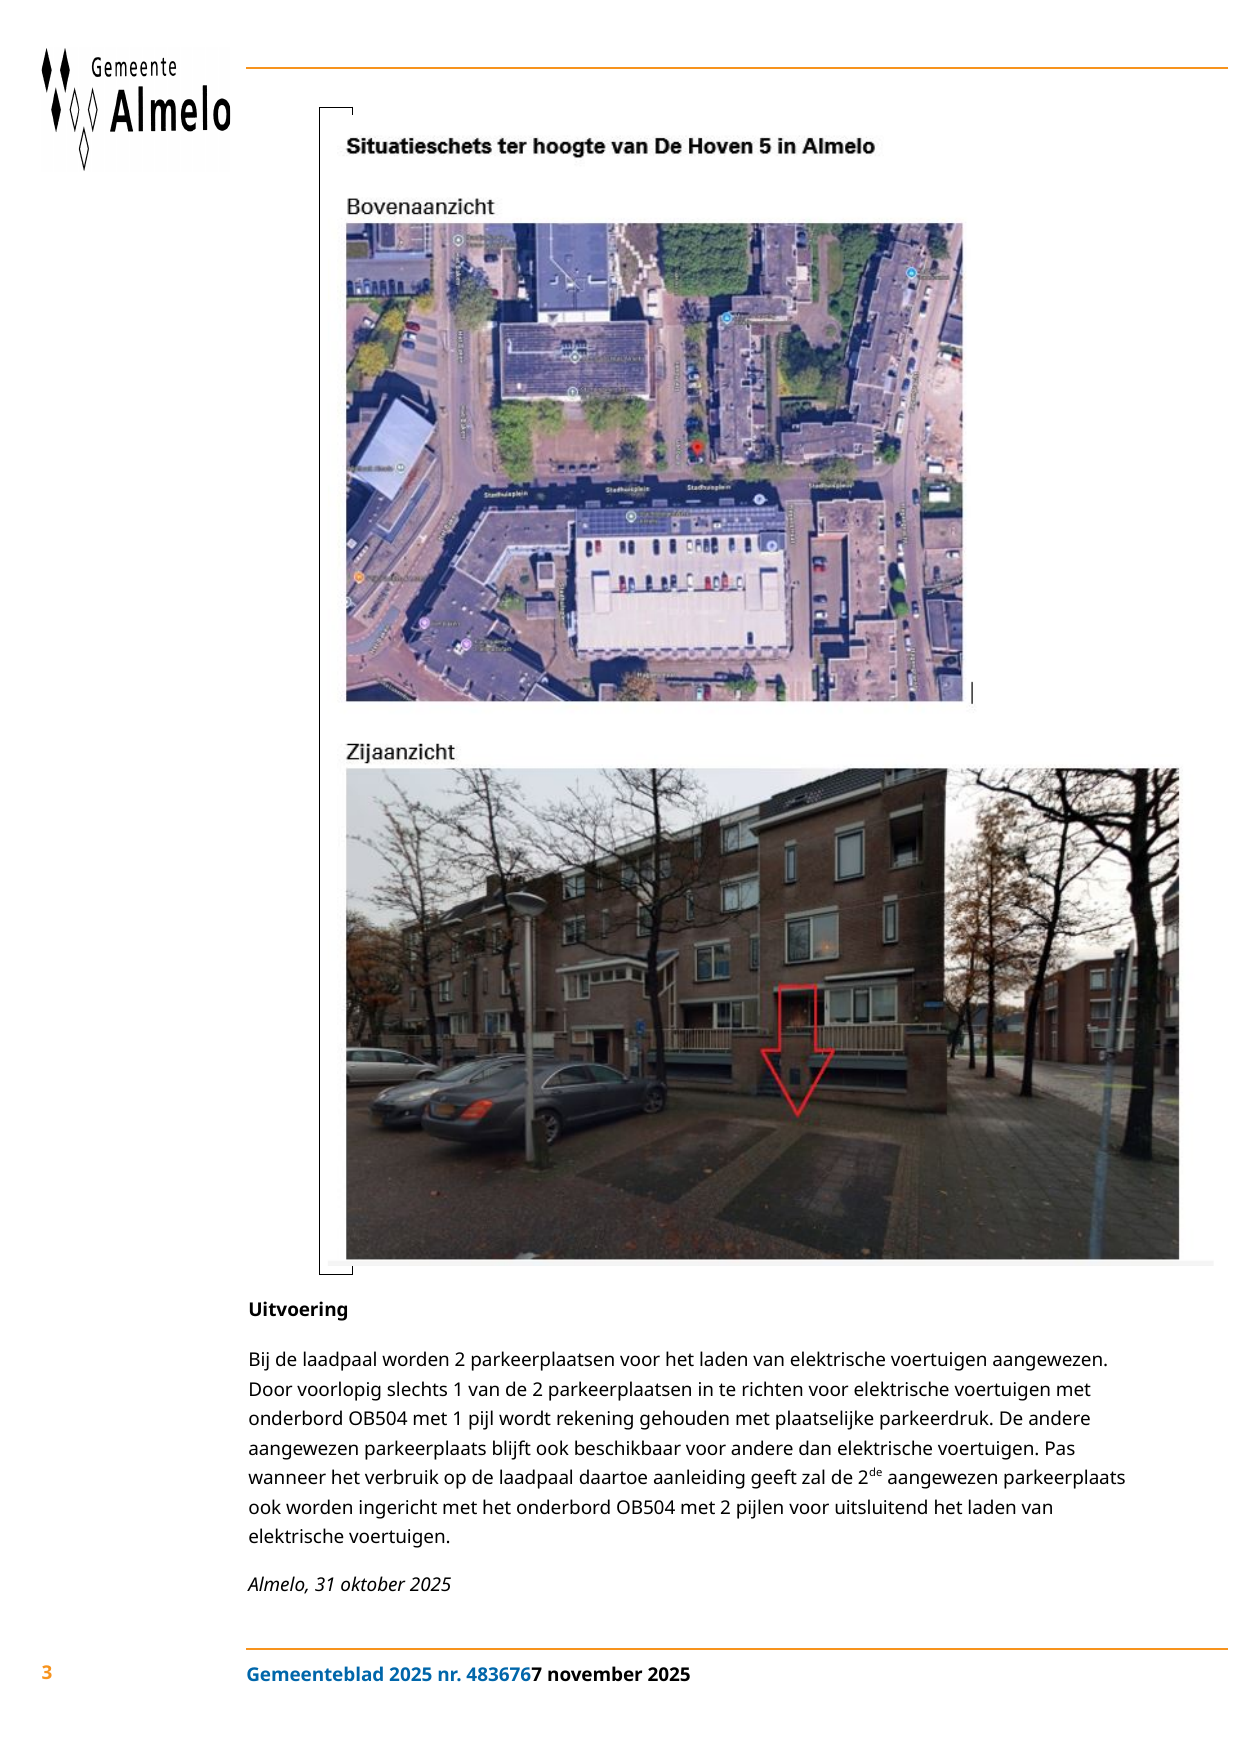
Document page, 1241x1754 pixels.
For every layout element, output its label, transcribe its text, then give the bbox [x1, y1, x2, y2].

picture [327, 115, 1214, 1266]
picture [41, 47, 231, 172]
text Bij de laadpaal worden 2 parkeerplaatsen voor het laden van elektrische voertuigen aangewezen. Door voorlopig slechts 1 van de 2 parkeerplaatsen in te richten voor elektrische voertuigen met onderbord OB504 met 1 pijl wordt rekening gehouden met plaatselijke parkeerdruk. De andere aangewezen parkeerplaats blijft ook beschikbaar voor andere dan elektrische voertuigen. Pas wanneer het verbruik op de laadpaal daartoe aanleiding geeft zal de 2de aangewezen parkeerplaats ook worden ingericht met het onderbord OB504 met 2 pijlen voor uitsluitend het laden van elektrische voertuigen. [248, 1346, 1152, 1549]
text Uitvoering [248, 1296, 1152, 1321]
text Almelo, 31 oktober 2025 [248, 1571, 1152, 1597]
